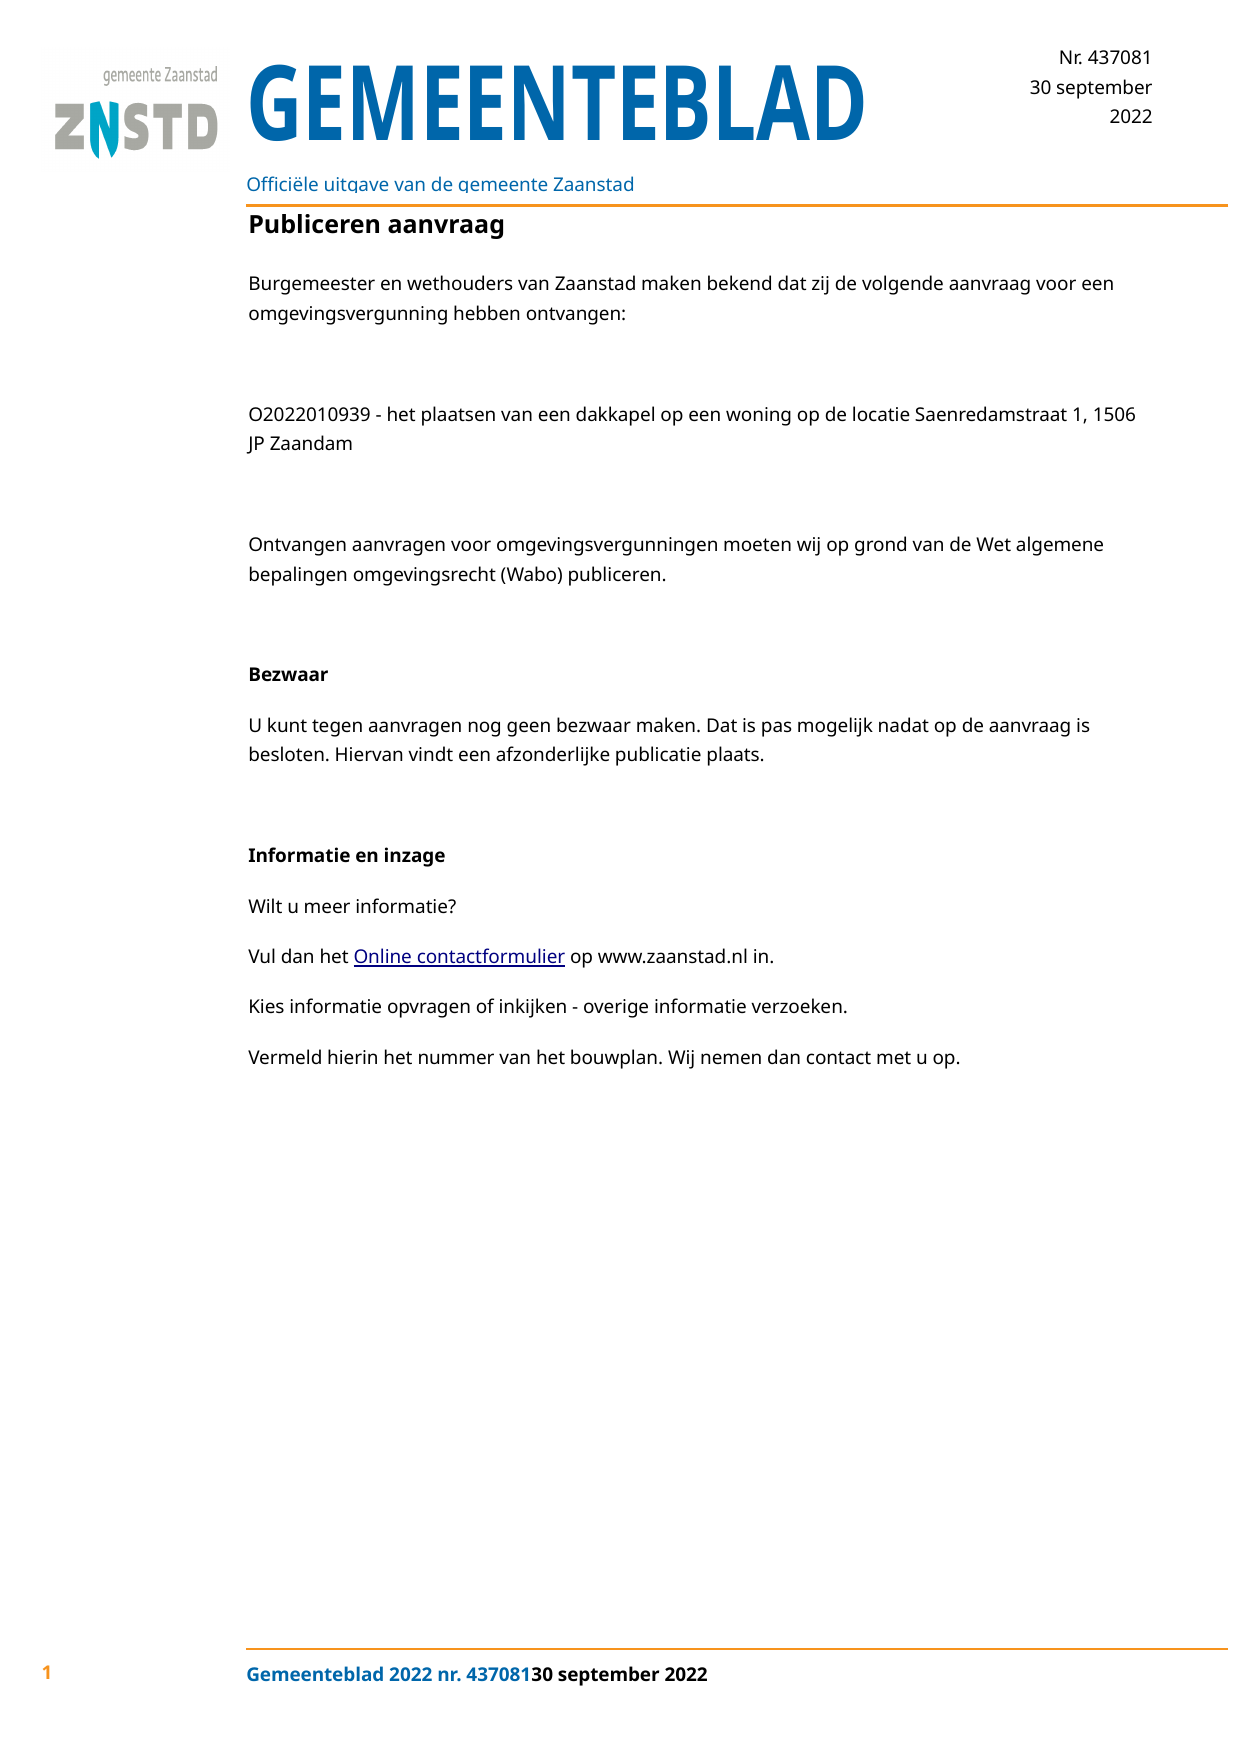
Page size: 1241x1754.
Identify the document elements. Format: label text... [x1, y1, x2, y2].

text O2022010939 - het plaatsen van een dakkapel op een woning op de locatie Saenredamstraat 1, 1506 JP Zaandam [248, 401, 1152, 456]
text Vermeld hierin het nummer van het bouwplan. Wij nemen dan contact met u op. [248, 1044, 1152, 1070]
text Ontvangen aanvragen voor omgevingsvergunningen moeten wij op grond van de Wet algemene bepalingen omgevingsrecht (Wabo) publiceren. [248, 531, 1152, 586]
text Kies informatie opvragen of inkijken - overige informatie verzoeken. [248, 994, 1152, 1019]
text Publiceren aanvraag [248, 207, 1152, 241]
text Burgemeester en wethouders van Zaanstad maken bekend dat zij de volgende aanvraag voor een omgevingsvergunning hebben ontvangen: [248, 270, 1152, 326]
picture [41, 47, 231, 172]
text Bezwaar [248, 662, 1152, 687]
text Informatie en inzage [248, 842, 1152, 868]
text Wilt u meer informatie? [248, 893, 1152, 918]
text Vul dan het Online contactformulier op www.zaanstad.nl in. [248, 943, 1152, 969]
text U kunt tegen aanvragen nog geen bezwaar maken. Dat is pas mogelijk nadat op de aanvraag is besloten. Hiervan vindt een afzonderlijke publicatie plaats. [248, 712, 1152, 767]
